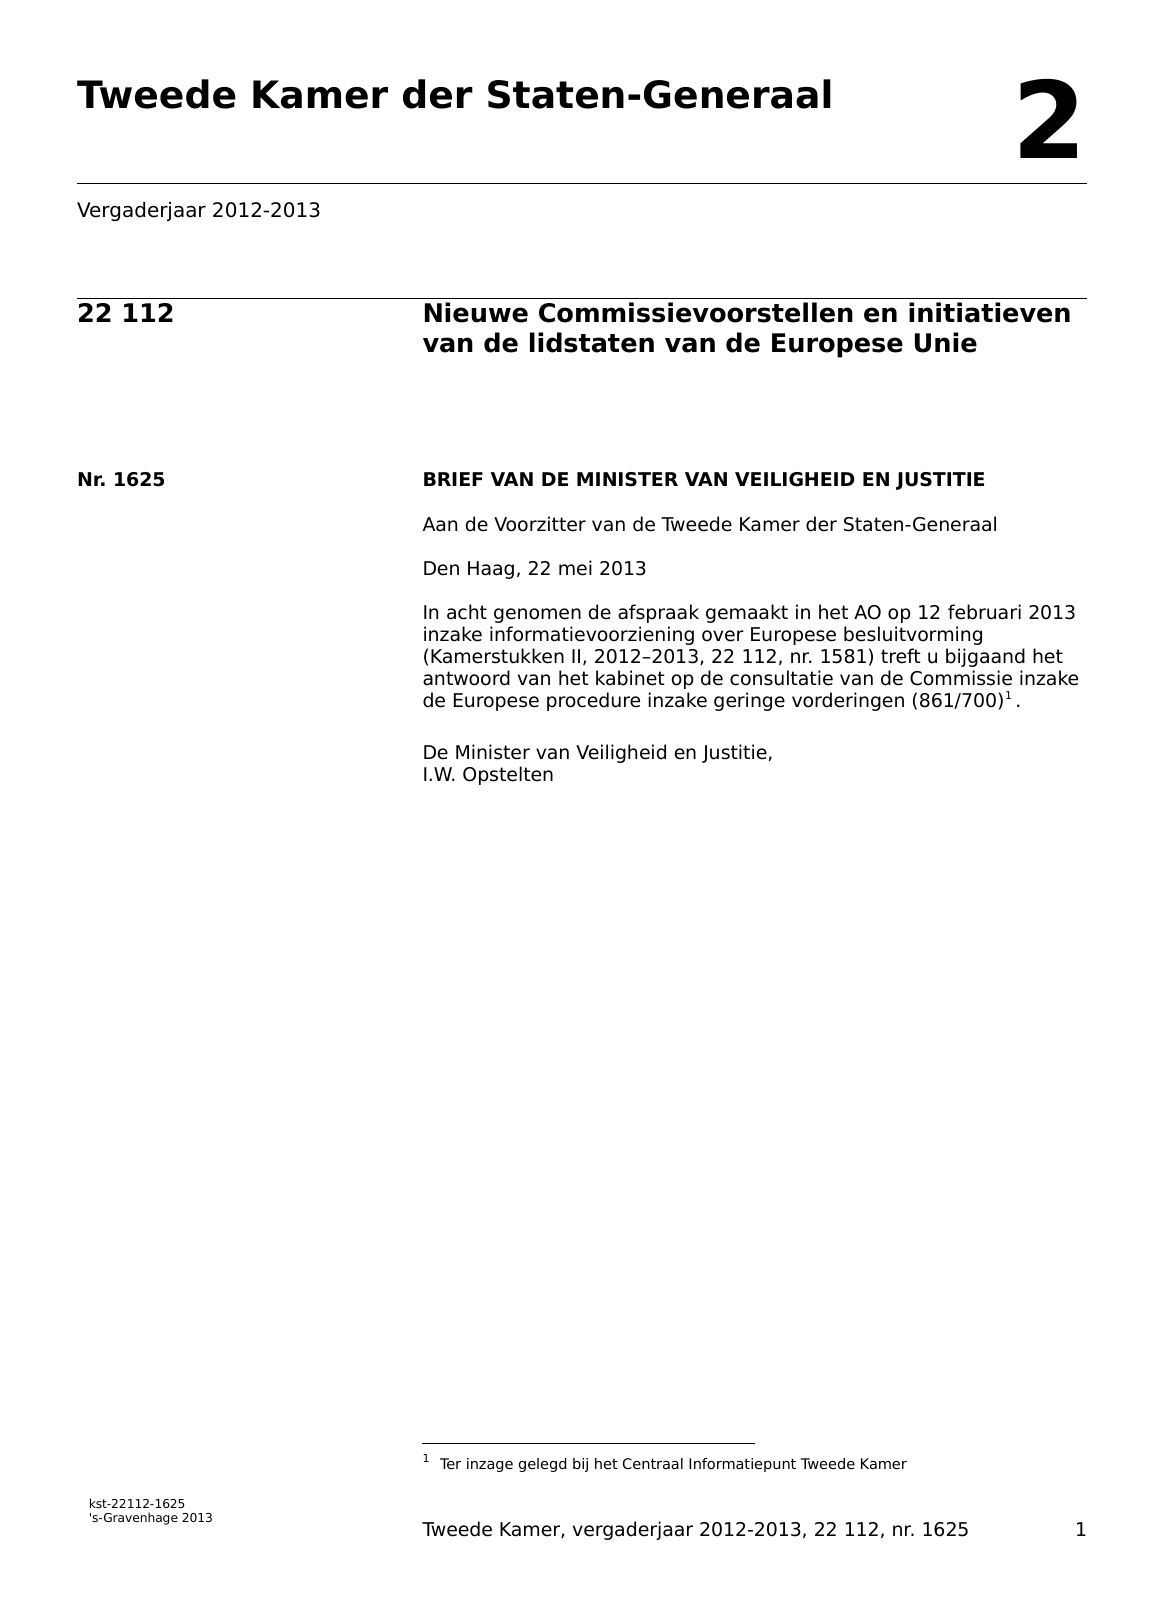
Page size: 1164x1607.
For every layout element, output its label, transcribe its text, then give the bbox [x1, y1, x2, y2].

text In acht genomen de afspraak gemaakt in het AO op 12 februari 2013 inzake informatievoorziening over Europese besluitvorming (Kamerstukken II, 2012–2013, 22 112, nr. 1581) treft u bijgaand het antwoord van het kabinet op de consultatie van de Commissie inzake de Europese procedure inzake geringe vorderingen (861/700). [422, 602, 1087, 712]
subtitle Nr. 1625 BRIEF VAN DE MINISTER VAN VEILIGHEID EN JUSTITIE [77, 469, 1087, 491]
text Den Haag, 22 mei 2013 [422, 558, 1087, 580]
table_cell Vergaderjaar 2012-2013 [77, 184, 1087, 298]
subtitle 22 112 Nieuwe Commissievoorstellen en initiatieven van de lidstaten van de Europese Unie [77, 299, 1087, 358]
text kst-22112-1625 [88, 1497, 323, 1511]
text Ter inzage gelegd bij het Centraal Informatiepunt Tweede Kamer [422, 1452, 1087, 1474]
text Aan de Voorzitter van de Tweede Kamer der Staten-Generaal [422, 513, 1087, 536]
table_header 2 [886, 59, 1087, 183]
text 's-Gravenhage 2013 [88, 1511, 323, 1525]
table_header Tweede Kamer der Staten-Generaal [77, 59, 886, 183]
text De Minister van Veiligheid en Justitie, I.W. Opstelten [422, 742, 1087, 786]
